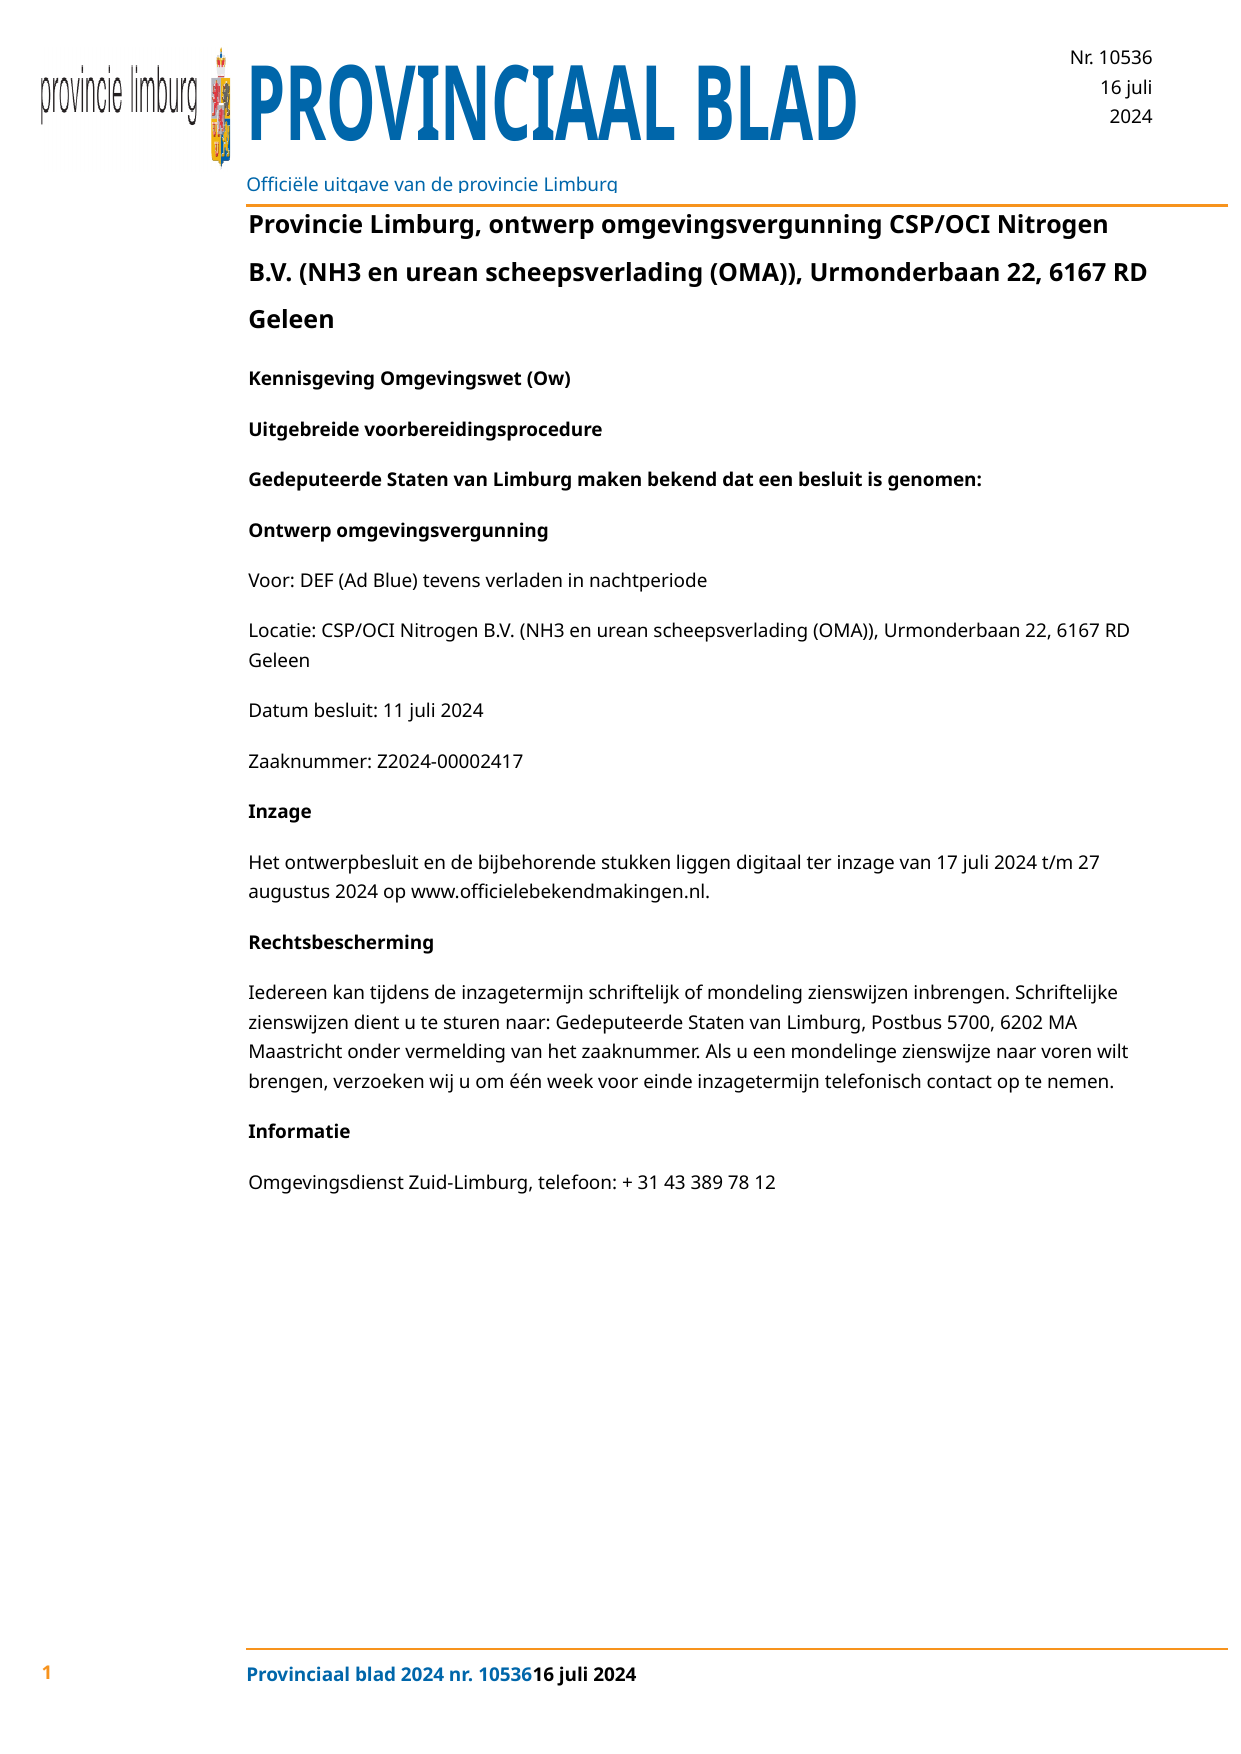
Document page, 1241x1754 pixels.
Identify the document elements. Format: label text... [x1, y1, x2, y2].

text Zaaknummer: Z2024-00002417 [248, 748, 1152, 774]
text Ontwerp omgevingsvergunning [248, 517, 1152, 542]
text Rechtsbescherming [248, 929, 1152, 954]
text Omgevingsdienst Zuid-Limburg, telefoon: + 31 43 389 78 12 [248, 1169, 1152, 1194]
text Locatie: CSP/OCI Nitrogen B.V. (NH3 en urean scheepsverlading (OMA)), Urmonderbaan 22, 6167 RD Geleen [248, 618, 1152, 673]
picture [41, 47, 231, 172]
text Iedereen kan tijdens de inzagetermijn schriftelijk of mondeling zienswijzen inbrengen. Schriftelijke zienswijzen dient u te sturen naar: Gedeputeerde Staten van Limburg, Postbus 5700, 6202 MA Maastricht onder vermelding van het zaaknummer. Als u een mondelinge zienswijze naar voren wilt brengen, verzoeken wij u om één week voor einde inzagetermijn telefonisch contact op te nemen. [248, 979, 1152, 1094]
text Provincie Limburg, ontwerp omgevingsvergunning CSP/OCI Nitrogen B.V. (NH3 en urean scheepsverlading (OMA)), Urmonderbaan 22, 6167 RD Geleen [248, 207, 1152, 336]
text Informatie [248, 1118, 1152, 1144]
text Inzage [248, 798, 1152, 824]
text Gedeputeerde Staten van Limburg maken bekend dat een besluit is genomen: [248, 466, 1152, 492]
text Datum besluit: 11 juli 2024 [248, 698, 1152, 723]
text Het ontwerpbesluit en de bijbehorende stukken liggen digitaal ter inzage van 17 juli 2024 t/m 27 augustus 2024 op www.officielebekendmakingen.nl. [248, 849, 1152, 904]
text Uitgebreide voorbereidingsprocedure [248, 416, 1152, 442]
text Kennisgeving Omgevingswet (Ow) [248, 366, 1152, 391]
text Voor: DEF (Ad Blue) tevens verladen in nachtperiode [248, 567, 1152, 593]
